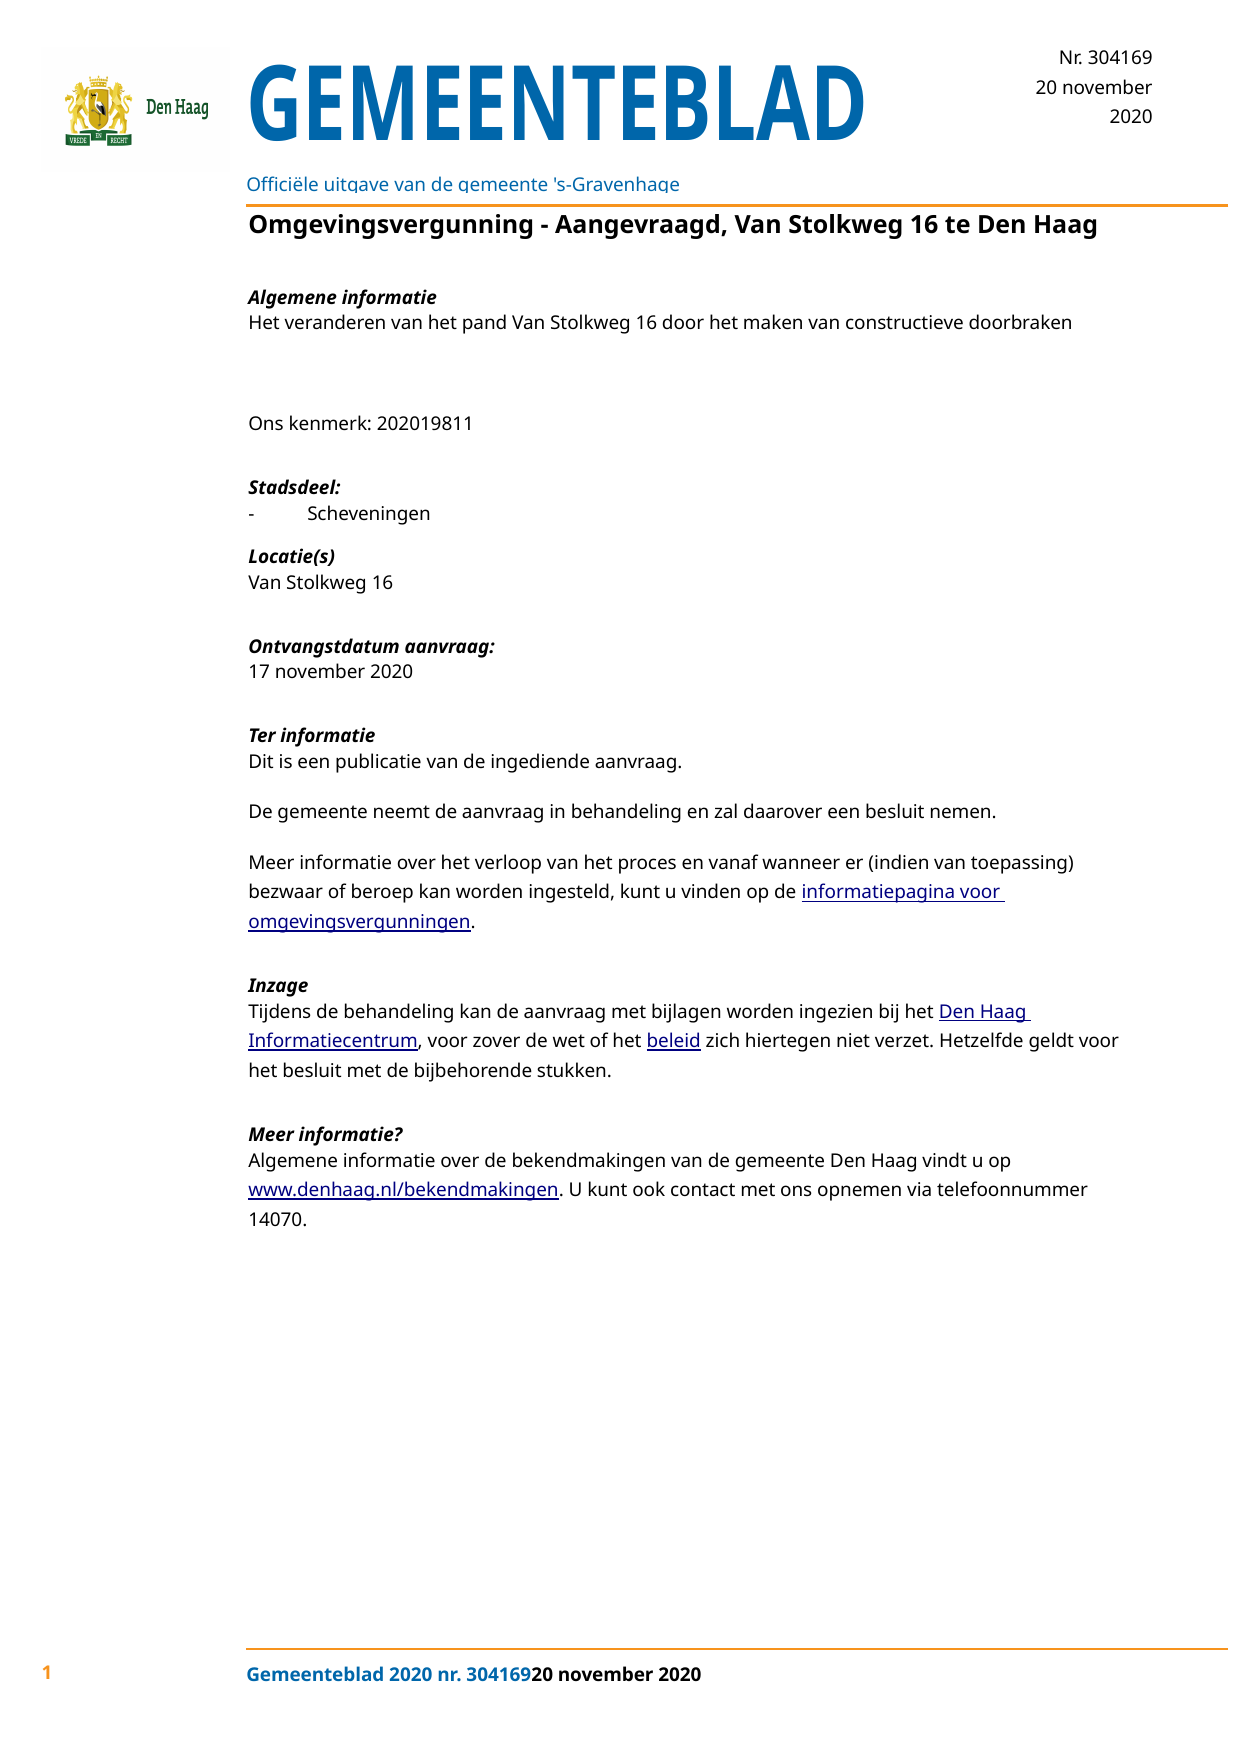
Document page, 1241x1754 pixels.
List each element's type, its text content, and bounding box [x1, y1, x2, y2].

text 17 november 2020 [248, 659, 1152, 684]
text Omgevingsvergunning - Aangevraagd, Van Stolkweg 16 te Den Haag [248, 207, 1152, 241]
text Meer informatie over het verloop van het proces en vanaf wanneer er (indien van toepassing) bezwaar of beroep kan worden ingesteld, kunt u vinden op de informatiepagina voor omgevingsvergunningen. [248, 849, 1152, 934]
text Inzage [248, 972, 1152, 998]
text Locatie(s) [248, 543, 1152, 569]
text Dit is een publicatie van de ingediende aanvraag. [248, 748, 1152, 774]
text Van Stolkweg 16 [248, 569, 1152, 595]
text De gemeente neemt de aanvraag in behandeling en zal daarover een besluit nemen. [248, 799, 1152, 824]
text Algemene informatie [248, 284, 1152, 309]
picture [41, 47, 231, 172]
text Meer informatie? [248, 1121, 1152, 1147]
text Ter informatie [248, 723, 1152, 748]
text Stadsdeel: [248, 474, 1152, 500]
text Het veranderen van het pand Van Stolkweg 16 door het maken van constructieve doorbraken [248, 309, 1152, 335]
text Tijdens de behandeling kan de aanvraag met bijlagen worden ingezien bij het Den Haag Informatiecentrum, voor zover de wet of het beleid zich hiertegen niet verzet. Hetzelfde geldt voor het besluit met de bijbehorende stukken. [248, 998, 1152, 1083]
text Ontvangstdatum aanvraag: [248, 633, 1152, 659]
text Algemene informatie over de bekendmakingen van de gemeente Den Haag vindt u op www.denhaag.nl/bekendmakingen. U kunt ook contact met ons opnemen via telefoonnummer 14070. [248, 1147, 1152, 1232]
text Ons kenmerk: 202019811 [248, 410, 1152, 436]
list Scheveningen [248, 500, 1152, 526]
